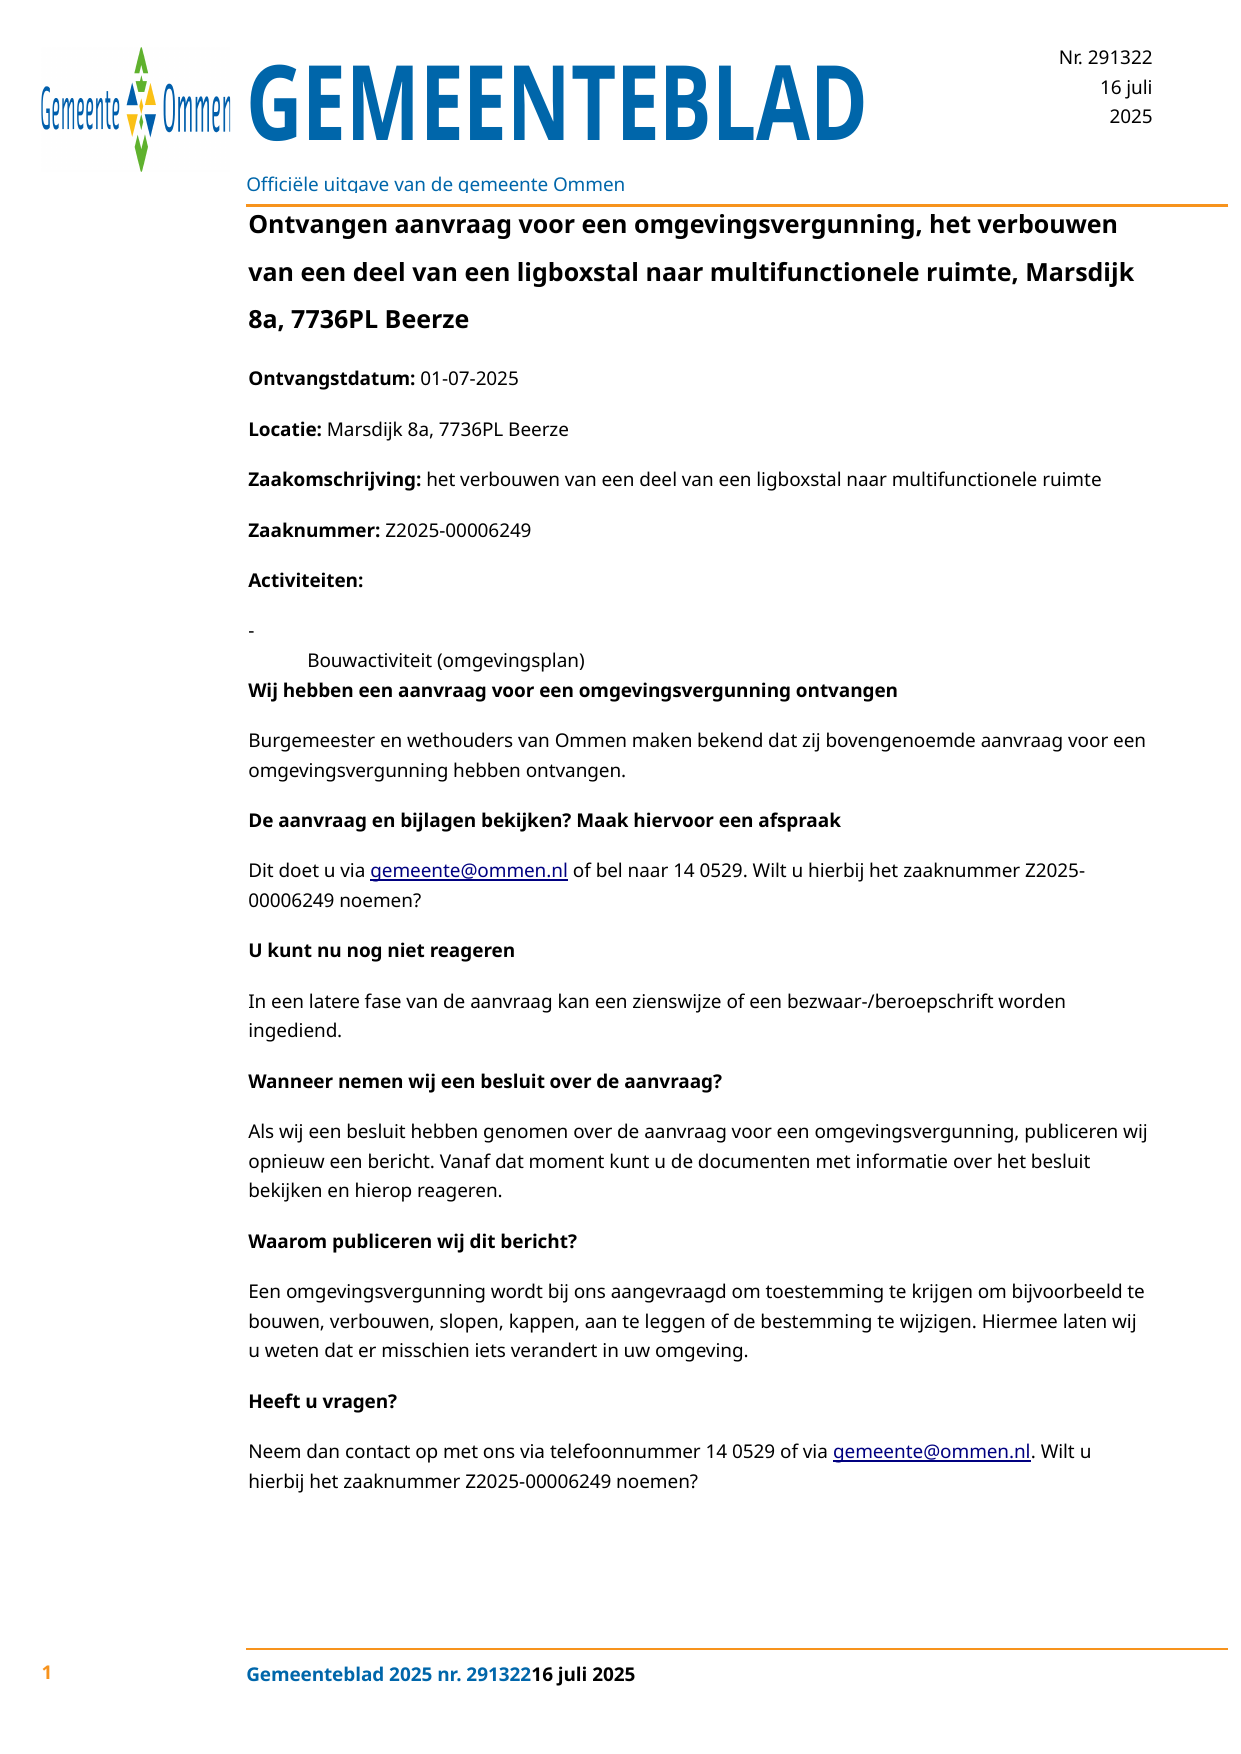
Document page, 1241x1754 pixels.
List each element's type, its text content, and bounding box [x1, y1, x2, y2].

text Neem dan contact op met ons via telefoonnummer 14 0529 of via gemeente@ommen.nl. Wilt u hierbij het zaaknummer Z2025-00006249 noemen? [248, 1438, 1152, 1494]
picture [41, 47, 231, 172]
text De aanvraag en bijlagen bekijken? Maak hiervoor een afspraak [248, 807, 1152, 833]
text Activiteiten: [248, 567, 1152, 593]
list Bouwactiviteit (omgevingsplan) [248, 647, 1152, 673]
text Waarom publiceren wij dit bericht? [248, 1228, 1152, 1254]
text Wij hebben een aanvraag voor een omgevingsvergunning ontvangen [248, 677, 1152, 702]
text Burgemeester en wethouders van Ommen maken bekend dat zij bovengenoemde aanvraag voor een omgevingsvergunning hebben ontvangen. [248, 727, 1152, 782]
text Zaakomschrijving: het verbouwen van een deel van een ligboxstal naar multifunctionele ruimte [248, 466, 1152, 492]
text Als wij een besluit hebben genomen over de aanvraag voor een omgevingsvergunning, publiceren wij opnieuw een bericht. Vanaf dat moment kunt u de documenten met informatie over het besluit bekijken en hierop reageren. [248, 1118, 1152, 1203]
text Wanneer nemen wij een besluit over de aanvraag? [248, 1068, 1152, 1094]
text Ontvangen aanvraag voor een omgevingsvergunning, het verbouwen van een deel van een ligboxstal naar multifunctionele ruimte, Marsdijk 8a, 7736PL Beerze [248, 207, 1152, 336]
text Heeft u vragen? [248, 1388, 1152, 1414]
text Een omgevingsvergunning wordt bij ons aangevraagd om toestemming te krijgen om bijvoorbeeld te bouwen, verbouwen, slopen, kappen, aan te leggen of de bestemming te wijzigen. Hiermee laten wij u weten dat er misschien iets verandert in uw omgeving. [248, 1278, 1152, 1363]
text Ontvangstdatum: 01-07-2025 [248, 366, 1152, 391]
text Locatie: Marsdijk 8a, 7736PL Beerze [248, 416, 1152, 442]
text Dit doet u via gemeente@ommen.nl of bel naar 14 0529. Wilt u hierbij het zaaknummer Z2025-00006249 noemen? [248, 858, 1152, 913]
text In een latere fase van de aanvraag kan een zienswijze of een bezwaar-/beroepschrift worden ingediend. [248, 988, 1152, 1043]
text U kunt nu nog niet reageren [248, 938, 1152, 963]
text Zaaknummer: Z2025-00006249 [248, 517, 1152, 542]
